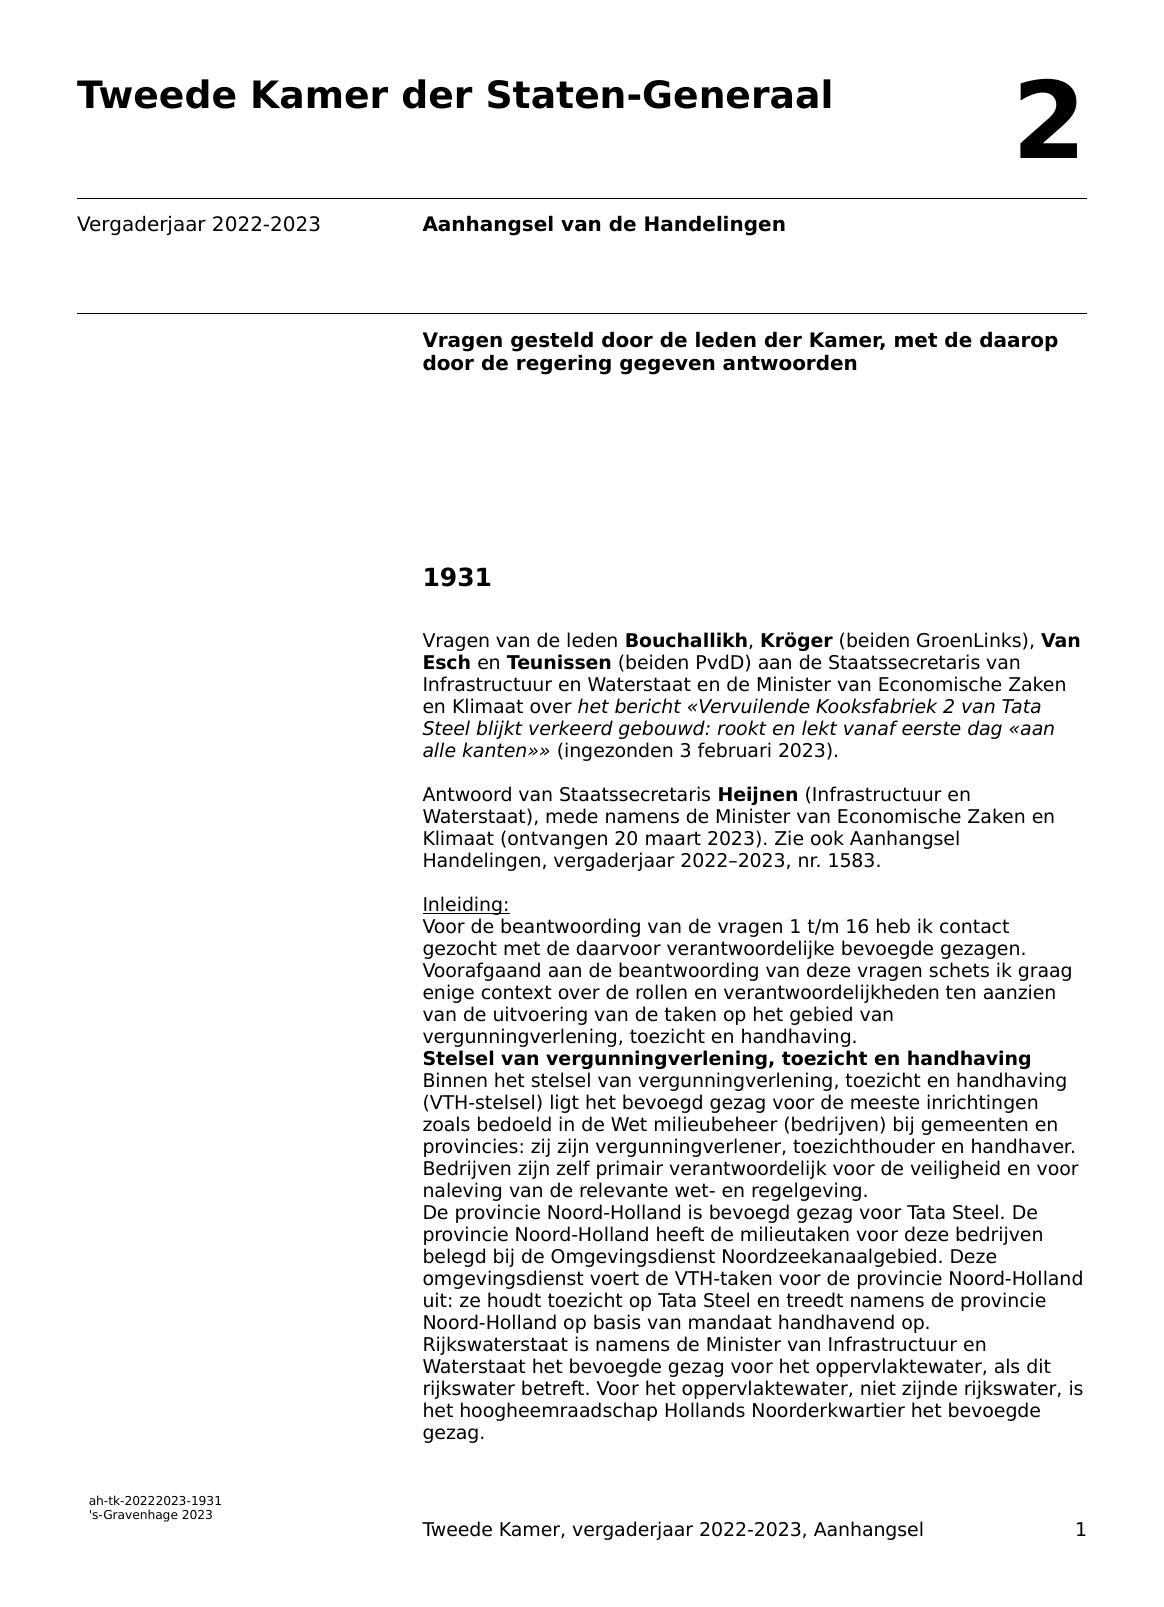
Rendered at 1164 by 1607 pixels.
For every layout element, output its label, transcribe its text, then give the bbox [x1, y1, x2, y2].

text ah-tk-20222023-1931 [88, 1494, 323, 1508]
text Voorafgaand aan de beantwoording van deze vragen schets ik graag enige context over de rollen en verantwoordelijkheden ten aanzien van de uitvoering van de taken op het gebied van vergunningverlening, toezicht en handhaving. [422, 960, 1087, 1048]
text Voor de beantwoording van de vragen 1 t/m 16 heb ik contact gezocht met de daarvoor verantwoordelijke bevoegde gezagen. [422, 916, 1087, 960]
text Antwoord van Staatssecretaris Heijnen (Infrastructuur en Waterstaat), mede namens de Minister van Economische Zaken en Klimaat (ontvangen 20 maart 2023). Zie ook Aanhangsel Handelingen, vergaderjaar 2022–2023, nr. 1583. [422, 784, 1087, 872]
text Vragen van de leden Bouchallikh, Kröger (beiden GroenLinks), Van Esch en Teunissen (beiden PvdD) aan de Staatssecretaris van Infrastructuur en Waterstaat en de Minister van Economische Zaken en Klimaat over het bericht «Vervuilende Kooksfabriek 2 van Tata Steel blijkt verkeerd gebouwd: rookt en lekt vanaf eerste dag «aan alle kanten»» (ingezonden 3 februari 2023). [422, 630, 1087, 762]
text 's-Gravenhage 2023 [88, 1508, 323, 1522]
text Rijkswaterstaat is namens de Minister van Infrastructuur en Waterstaat het bevoegde gezag voor het oppervlaktewater, als dit rijkswater betreft. Voor het oppervlaktewater, niet zijnde rijkswater, is het hoogheemraadschap Hollands Noorderkwartier het bevoegde gezag. [422, 1334, 1087, 1444]
text Stelsel van vergunningverlening, toezicht en handhaving [422, 1048, 1087, 1070]
text 1931 [422, 563, 1087, 592]
table_header Tweede Kamer der Staten-Generaal [77, 59, 886, 198]
table_cell [77, 314, 422, 375]
table_cell Vragen gesteld door de leden der Kamer, met de daarop door de regering gegeven antwoorden [422, 314, 1087, 375]
text Binnen het stelsel van vergunningverlening, toezicht en handhaving (VTH-stelsel) ligt het bevoegd gezag voor de meeste inrichtingen zoals bedoeld in de Wet milieubeheer (bedrijven) bij gemeenten en provincies: zij zijn vergunningverlener, toezichthouder en handhaver. Bedrijven zijn zelf primair verantwoordelijk voor de veiligheid en voor naleving van de relevante wet- en regelgeving. [422, 1070, 1087, 1202]
text De provincie Noord-Holland is bevoegd gezag voor Tata Steel. De provincie Noord-Holland heeft de milieutaken voor deze bedrijven belegd bij de Omgevingsdienst Noordzeekanaalgebied. Deze omgevingsdienst voert de VTH-taken voor de provincie Noord-Holland uit: ze houdt toezicht op Tata Steel en treedt namens de provincie Noord-Holland op basis van mandaat handhavend op. [422, 1202, 1087, 1334]
table_header 2 [886, 59, 1087, 198]
table_cell Vergaderjaar 2022-2023 [77, 199, 422, 313]
table_cell Aanhangsel van de Handelingen [422, 199, 1087, 313]
text Inleiding: [422, 894, 1087, 916]
